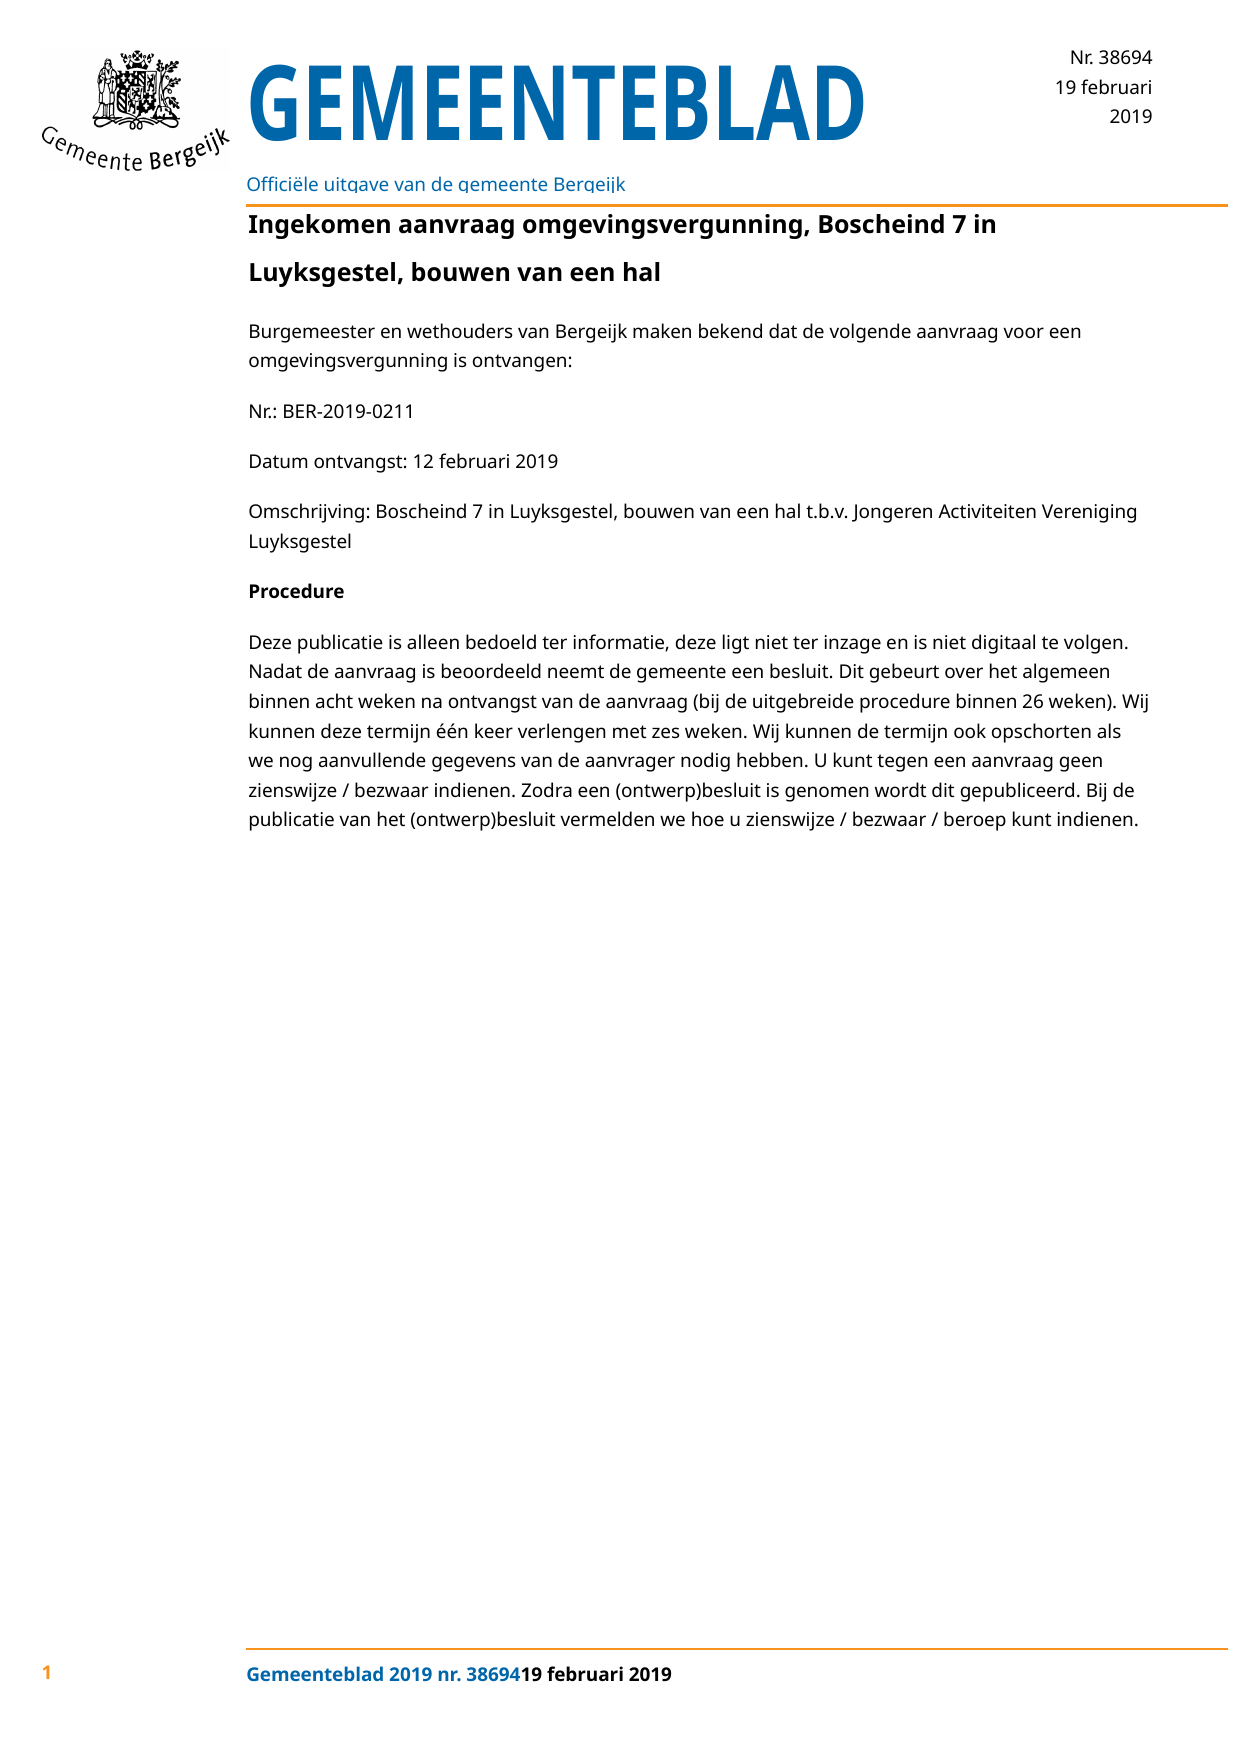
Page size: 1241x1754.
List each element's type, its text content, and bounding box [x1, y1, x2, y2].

picture [41, 47, 231, 172]
text Nr.: BER-2019-0211 [248, 398, 1152, 424]
text Datum ontvangst: 12 februari 2019 [248, 448, 1152, 474]
text Omschrijving: Boscheind 7 in Luyksgestel, bouwen van een hal t.b.v. Jongeren Activiteiten Vereniging Luyksgestel [248, 499, 1152, 554]
text Ingekomen aanvraag omgevingsvergunning, Boscheind 7 in Luyksgestel, bouwen van een hal [248, 207, 1152, 288]
text Burgemeester en wethouders van Bergeijk maken bekend dat de volgende aanvraag voor een omgevingsvergunning is ontvangen: [248, 318, 1152, 373]
text Deze publicatie is alleen bedoeld ter informatie, deze ligt niet ter inzage en is niet digitaal te volgen. Nadat de aanvraag is beoordeeld neemt de gemeente een besluit. Dit gebeurt over het algemeen binnen acht weken na ontvangst van de aanvraag (bij de uitgebreide procedure binnen 26 weken). Wij kunnen deze termijn één keer verlengen met zes weken. Wij kunnen de termijn ook opschorten als we nog aanvullende gegevens van de aanvrager nodig hebben. U kunt tegen een aanvraag geen zienswijze / bezwaar indienen. Zodra een (ontwerp)besluit is genomen wordt dit gepubliceerd. Bij de publicatie van het (ontwerp)besluit vermelden we hoe u zienswijze / bezwaar / beroep kunt indienen. [248, 629, 1152, 832]
text Procedure [248, 579, 1152, 604]
